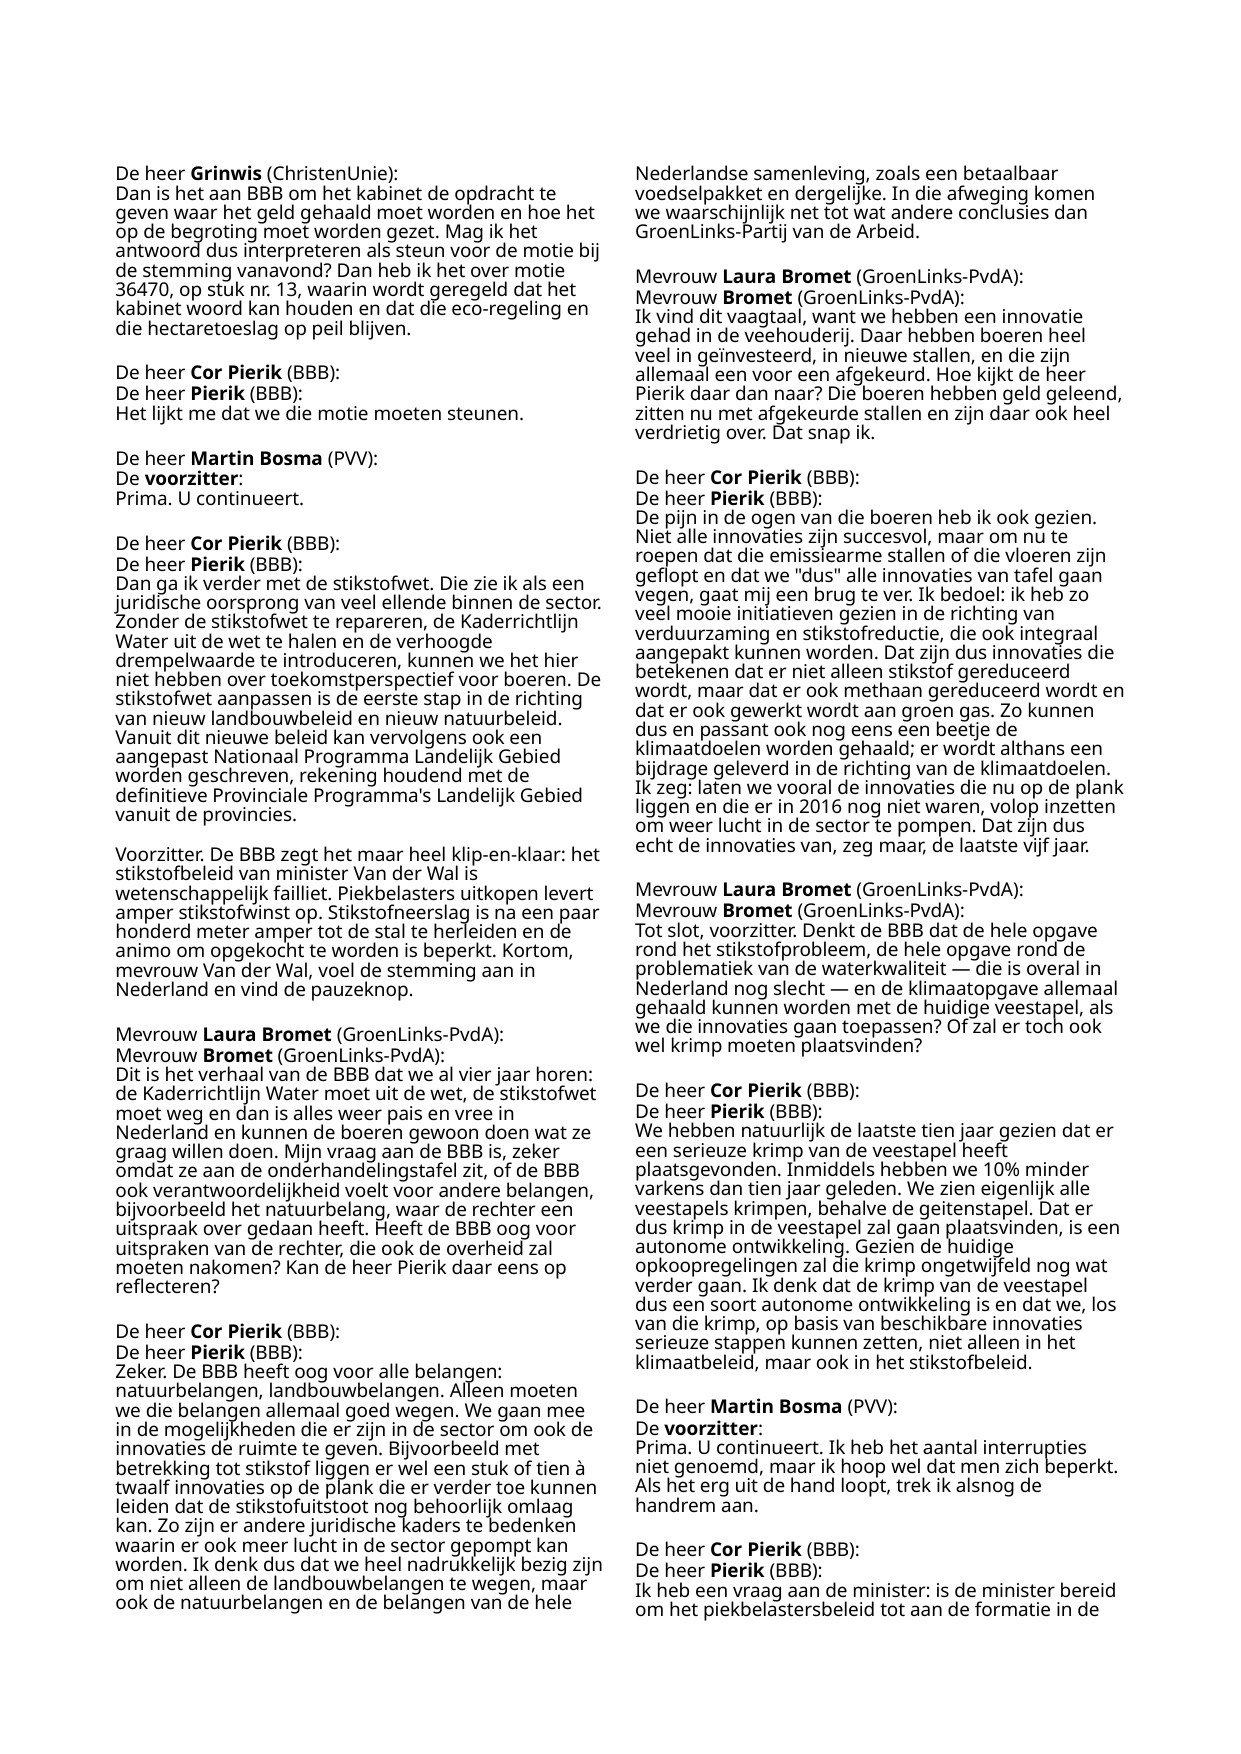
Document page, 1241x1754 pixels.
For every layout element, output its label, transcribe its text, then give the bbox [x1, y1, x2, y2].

text De heer Pierik (BBB): [635, 1103, 1125, 1122]
text Mevrouw Bromet (GroenLinks-PvdA): [115, 1047, 605, 1066]
text Mevrouw Laura Bromet (GroenLinks-PvdA): [635, 877, 1125, 902]
text Mevrouw Laura Bromet (GroenLinks-PvdA): [635, 263, 1125, 289]
text Het lijkt me dat we die motie moeten steunen. [115, 404, 605, 424]
text De pijn in de ogen van die boeren heb ik ook gezien. Niet alle innovaties zijn succesvol, maar om nu te roepen dat die emissiearme stallen of die vloeren zijn geflopt en dat we "dus" alle innovaties van tafel gaan vegen, gaat mij een brug te ver. Ik bedoel: ik heb zo veel mooie initiatieven gezien in de richting van verduurzaming en stikstofreductie, die ook integraal aangepakt kunnen worden. Dat zijn dus innovaties die betekenen dat er niet alleen stikstof gereduceerd wordt, maar dat er ook methaan gereduceerd wordt en dat er ook gewerkt wordt aan groen gas. Zo kunnen dus en passant ook nog eens een beetje de klimaatdoelen worden gehaald; er wordt althans een bijdrage geleverd in de richting van de klimaatdoelen. Ik zeg: laten we vooral de innovaties die nu op de plank liggen en die er in 2016 nog niet waren, volop inzetten om weer lucht in de sector te pompen. Dat zijn dus echt de innovaties van, zeg maar, de laatste vijf jaar. [635, 509, 1125, 856]
text De heer Pierik (BBB): [635, 490, 1125, 509]
text Dit is het verhaal van de BBB dat we al vier jaar horen: de Kaderrichtlijn Water moet uit de wet, de stikstofwet moet weg en dan is alles weer pais en vree in Nederland en kunnen de boeren gewoon doen wat ze graag willen doen. Mijn vraag aan de BBB is, zeker omdat ze aan de onderhandelingstafel zit, of de BBB ook verantwoordelijkheid voelt voor andere belangen, bijvoorbeeld het natuurbelang, waar de rechter een uitspraak over gedaan heeft. Heeft de BBB oog voor uitspraken van de rechter, die ook de overheid zal moeten nakomen? Kan de heer Pierik daar eens op reflecteren? [115, 1066, 605, 1297]
text De heer Pierik (BBB): [115, 1344, 605, 1363]
text De heer Cor Pierik (BBB): [635, 1537, 1125, 1562]
text De voorzitter: [115, 470, 605, 490]
text De heer Cor Pierik (BBB): [115, 359, 605, 385]
text Zeker. De BBB heeft oog voor alle belangen: natuurbelangen, landbouwbelangen. Alleen moeten we die belangen allemaal goed wegen. We gaan mee in de mogelijkheden die er zijn in de sector om ook de innovaties de ruimte te geven. Bijvoorbeeld met betrekking tot stikstof liggen er wel een stuk of tien à twaalf innovaties op de plank die er verder toe kunnen leiden dat de stikstofuitstoot nog behoorlijk omlaag kan. Zo zijn er andere juridische kaders te bedenken waarin er ook meer lucht in de sector gepompt kan worden. Ik denk dus dat we heel nadrukkelijk bezig zijn om niet alleen de landbouwbelangen te wegen, maar ook de natuurbelangen en de belangen van de hele [115, 1363, 605, 1614]
text De heer Cor Pierik (BBB): [115, 1318, 605, 1344]
text Voorzitter. De BBB zegt het maar heel klip-en-klaar: het stikstofbeleid van minister Van der Wal is wetenschappelijk failliet. Piekbelasters uitkopen levert amper stikstofwinst op. Stikstofneerslag is na een paar honderd meter amper tot de stal te herleiden en de animo om opgekocht te worden is beperkt. Kortom, mevrouw Van der Wal, voel de stemming aan in Nederland en vind de pauzeknop. [115, 846, 605, 1000]
text De heer Cor Pierik (BBB): [635, 464, 1125, 490]
text De heer Cor Pierik (BBB): [115, 530, 605, 556]
text Mevrouw Bromet (GroenLinks-PvdA): [635, 902, 1125, 922]
text De voorzitter: [635, 1419, 1125, 1439]
text De heer Pierik (BBB): [115, 556, 605, 575]
text De heer Martin Bosma (PVV): [115, 445, 605, 470]
text De heer Martin Bosma (PVV): [635, 1394, 1125, 1419]
text De heer Grinwis (ChristenUnie): [115, 165, 605, 184]
text Ik vind dit vaagtaal, want we hebben een innovatie gehad in de veehouderij. Daar hebben boeren heel veel in geïnvesteerd, in nieuwe stallen, en die zijn allemaal een voor een afgekeurd. Hoe kijkt de heer Pierik daar dan naar? Die boeren hebben geld geleend, zitten nu met afgekeurde stallen en zijn daar ook heel verdrietig over. Dat snap ik. [635, 308, 1125, 443]
text We hebben natuurlijk de laatste tien jaar gezien dat er een serieuze krimp van de veestapel heeft plaatsgevonden. Inmiddels hebben we 10% minder varkens dan tien jaar geleden. We zien eigenlijk alle veestapels krimpen, behalve de geitenstapel. Dat er dus krimp in de veestapel zal gaan plaatsvinden, is een autonome ontwikkeling. Gezien de huidige opkoopregelingen zal die krimp ongetwijfeld nog wat verder gaan. Ik denk dat de krimp van de veestapel dus een soort autonome ontwikkeling is en dat we, los van die krimp, op basis van beschikbare innovaties serieuze stappen kunnen zetten, niet alleen in het klimaatbeleid, maar ook in het stikstofbeleid. [635, 1122, 1125, 1373]
text Tot slot, voorzitter. Denkt de BBB dat de hele opgave rond het stikstofprobleem, de hele opgave rond de problematiek van de waterkwaliteit — die is overal in Nederland nog slecht — en de klimaatopgave allemaal gehaald kunnen worden met de huidige veestapel, als we die innovaties gaan toepassen? Of zal er toch ook wel krimp moeten plaatsvinden? [635, 922, 1125, 1057]
text Mevrouw Bromet (GroenLinks-PvdA): [635, 289, 1125, 308]
text De heer Pierik (BBB): [115, 385, 605, 404]
text Nederlandse samenleving, zoals een betaalbaar voedselpakket en dergelijke. In die afweging komen we waarschijnlijk net tot wat andere conclusies dan GroenLinks-Partij van de Arbeid. [635, 165, 1125, 242]
text Prima. U continueert. Ik heb het aantal interrupties niet genoemd, maar ik hoop wel dat men zich beperkt. Als het erg uit de hand loopt, trek ik alsnog de handrem aan. [635, 1439, 1125, 1516]
text Dan is het aan BBB om het kabinet de opdracht te geven waar het geld gehaald moet worden en hoe het op de begroting moet worden gezet. Mag ik het antwoord dus interpreteren als steun voor de motie bij de stemming vanavond? Dan heb ik het over motie 36470, op stuk nr. 13, waarin wordt geregeld dat het kabinet woord kan houden en dat die eco-regeling en die hectaretoeslag op peil blijven. [115, 184, 605, 339]
text De heer Pierik (BBB): [635, 1562, 1125, 1582]
text Mevrouw Laura Bromet (GroenLinks-PvdA): [115, 1021, 605, 1047]
text Prima. U continueert. [115, 490, 605, 509]
text Dan ga ik verder met de stikstofwet. Die zie ik als een juridische oorsprong van veel ellende binnen de sector. Zonder de stikstofwet te repareren, de Kaderrichtlijn Water uit de wet te halen en de verhoogde drempelwaarde te introduceren, kunnen we het hier niet hebben over toekomstperspectief voor boeren. De stikstofwet aanpassen is de eerste stap in de richting van nieuw landbouwbeleid en nieuw natuurbeleid. Vanuit dit nieuwe beleid kan vervolgens ook een aangepast Nationaal Programma Landelijk Gebied worden geschreven, rekening houdend met de definitieve Provinciale Programma's Landelijk Gebied vanuit de provincies. [115, 575, 605, 825]
text De heer Cor Pierik (BBB): [635, 1077, 1125, 1103]
text Ik heb een vraag aan de minister: is de minister bereid om het piekbelastersbeleid tot aan de formatie in de [635, 1582, 1125, 1620]
